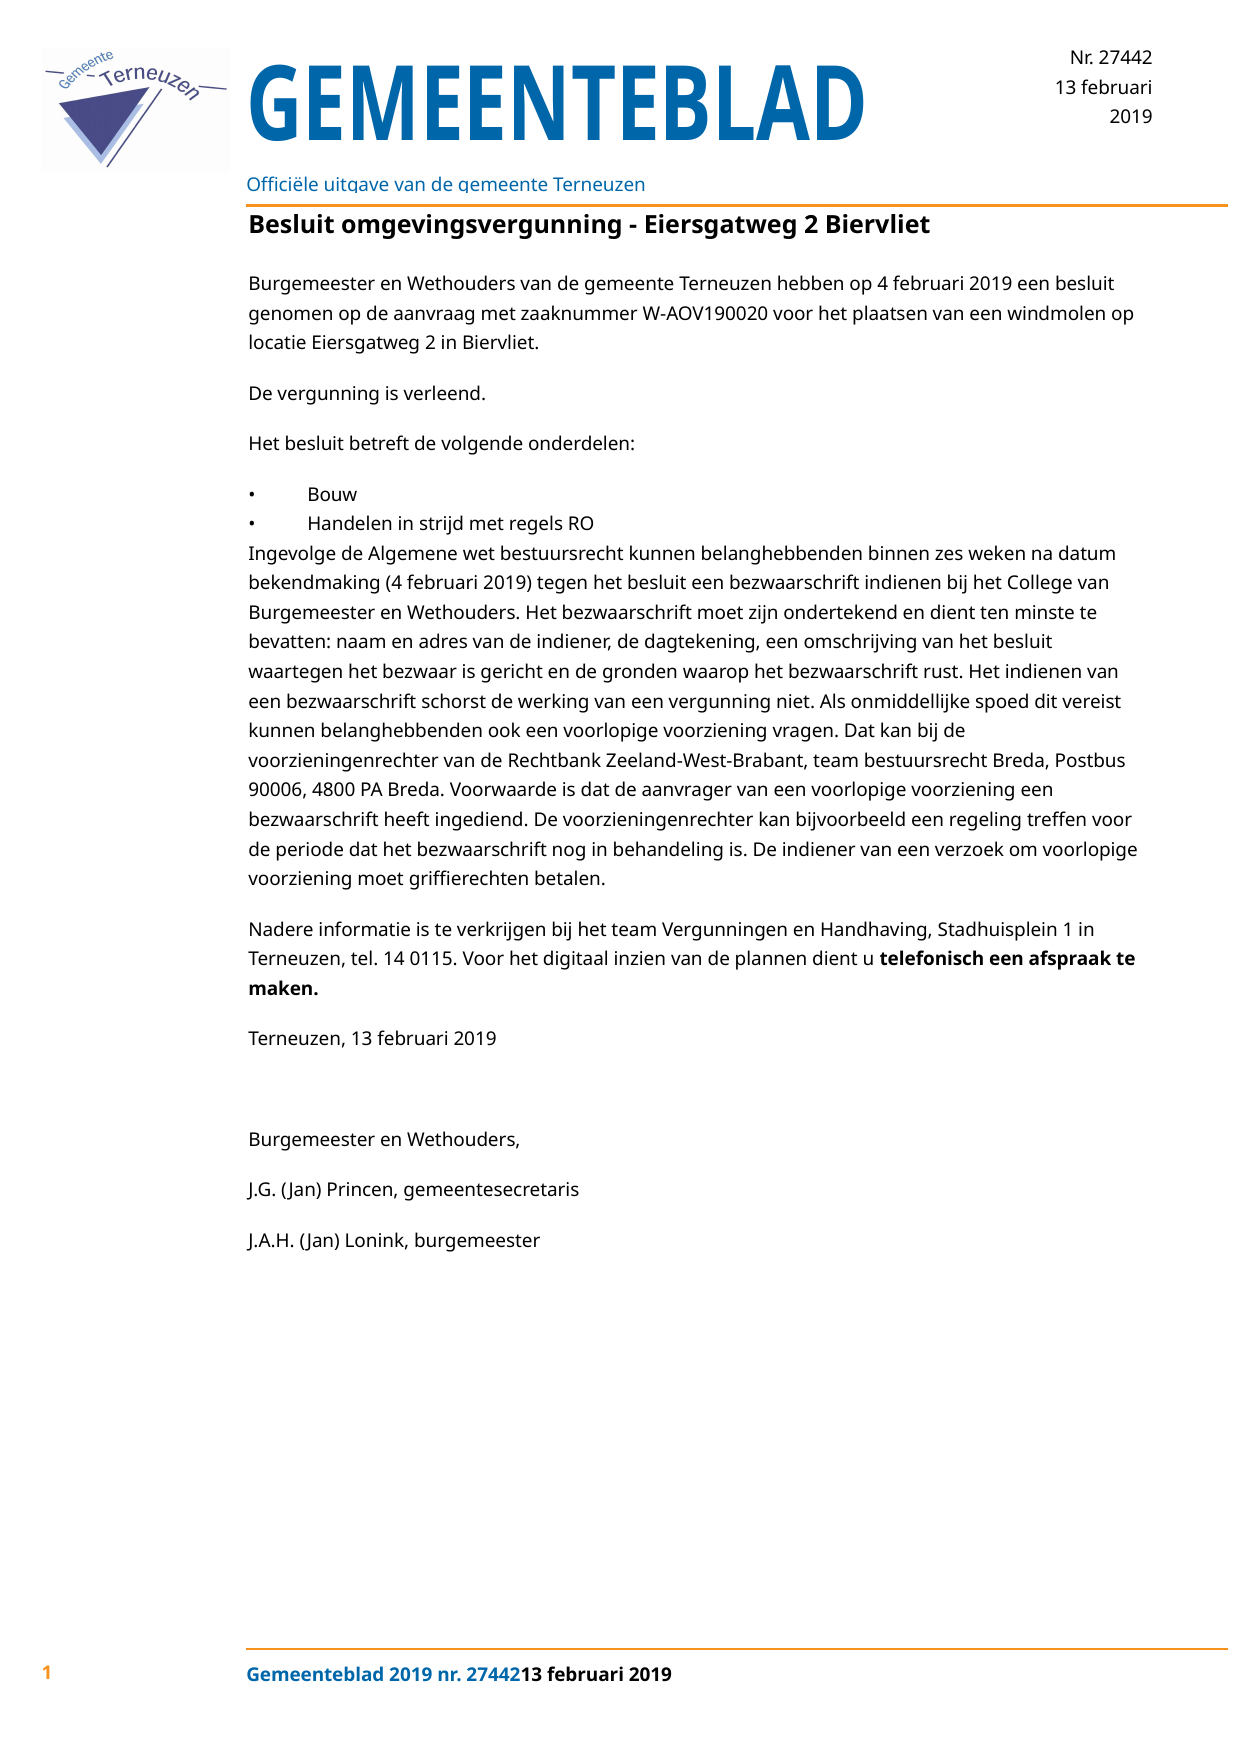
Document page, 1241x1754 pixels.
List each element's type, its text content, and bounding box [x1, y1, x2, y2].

list Handelen in strijd met regels RO [248, 510, 1152, 536]
text De vergunning is verleend. [248, 380, 1152, 406]
list Bouw [248, 481, 1152, 506]
text Het besluit betreft de volgende onderdelen: [248, 430, 1152, 456]
text Burgemeester en Wethouders van de gemeente Terneuzen hebben op 4 februari 2019 een besluit genomen op de aanvraag met zaaknummer W-AOV190020 voor het plaatsen van een windmolen op locatie Eiersgatweg 2 in Biervliet. [248, 270, 1152, 355]
text Besluit omgevingsvergunning - Eiersgatweg 2 Biervliet [248, 207, 1152, 241]
text J.G. (Jan) Princen, gemeentesecretaris [248, 1177, 1152, 1202]
text J.A.H. (Jan) Lonink, burgemeester [248, 1227, 1152, 1253]
text Ingevolge de Algemene wet bestuursrecht kunnen belanghebbenden binnen zes weken na datum bekendmaking (4 februari 2019) tegen het besluit een bezwaarschrift indienen bij het College van Burgemeester en Wethouders. Het bezwaarschrift moet zijn ondertekend en dient ten minste te bevatten: naam en adres van de indiener, de dagtekening, een omschrijving van het besluit waartegen het bezwaar is gericht en de gronden waarop het bezwaarschrift rust. Het indienen van een bezwaarschrift schorst de werking van een vergunning niet. Als onmiddellijke spoed dit vereist kunnen belanghebbenden ook een voorlopige voorziening vragen. Dat kan bij de voorzieningenrechter van de Rechtbank Zeeland-West-Brabant, team bestuursrecht Breda, Postbus 90006, 4800 PA Breda. Voorwaarde is dat de aanvrager van een voorlopige voorziening een bezwaarschrift heeft ingediend. De voorzieningenrechter kan bijvoorbeeld een regeling treffen voor de periode dat het bezwaarschrift nog in behandeling is. De indiener van een verzoek om voorlopige voorziening moet griffierechten betalen. [248, 540, 1152, 891]
text Burgemeester en Wethouders, [248, 1126, 1152, 1152]
text Nadere informatie is te verkrijgen bij het team Vergunningen en Handhaving, Stadhuisplein 1 in Terneuzen, tel. 14 0115. Voor het digitaal inzien van de plannen dient u telefonisch een afspraak te maken. [248, 916, 1152, 1001]
text Terneuzen, 13 februari 2019 [248, 1025, 1152, 1051]
picture [41, 47, 231, 172]
